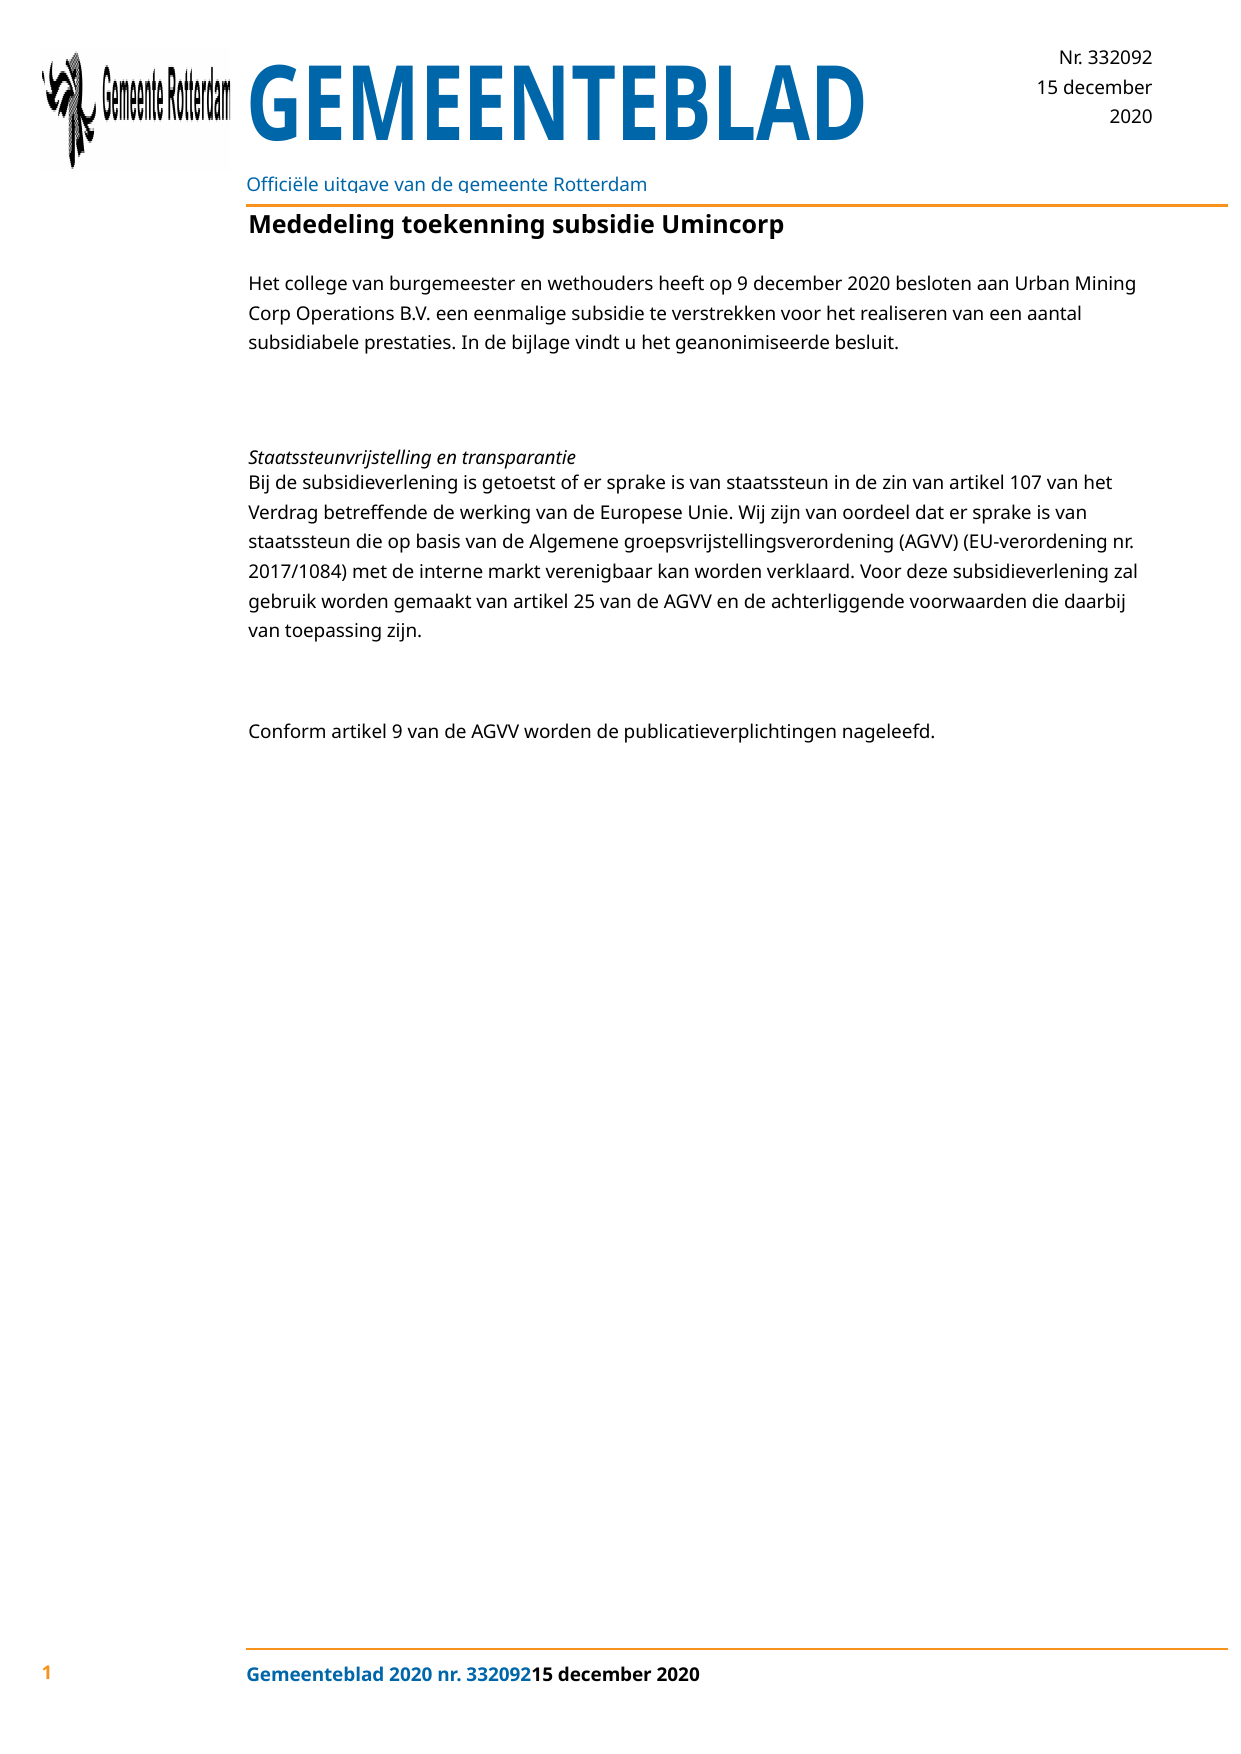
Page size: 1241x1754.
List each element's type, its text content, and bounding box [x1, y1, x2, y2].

picture [41, 47, 231, 172]
text Staatssteunvrijstelling en transparantie [248, 444, 1152, 469]
text Bij de subsidieverlening is getoetst of er sprake is van staatssteun in de zin van artikel 107 van het Verdrag betreffende de werking van de Europese Unie. Wij zijn van oordeel dat er sprake is van staatssteun die op basis van de Algemene groepsvrijstellingsverordening (AGVV) (EU-verordening nr. 2017/1084) met de interne markt verenigbaar kan worden verklaard. Voor deze subsidieverlening zal gebruik worden gemaakt van artikel 25 van de AGVV en de achterliggende voorwaarden die daarbij van toepassing zijn. [248, 469, 1152, 643]
text Het college van burgemeester en wethouders heeft op 9 december 2020 besloten aan Urban Mining Corp Operations B.V. een eenmalige subsidie te verstrekken voor het realiseren van een aantal subsidiabele prestaties. In de bijlage vindt u het geanonimiseerde besluit. [248, 270, 1152, 355]
text Conform artikel 9 van de AGVV worden de publicatieverplichtingen nageleefd. [248, 718, 1152, 744]
text Mededeling toekenning subsidie Umincorp [248, 207, 1152, 241]
